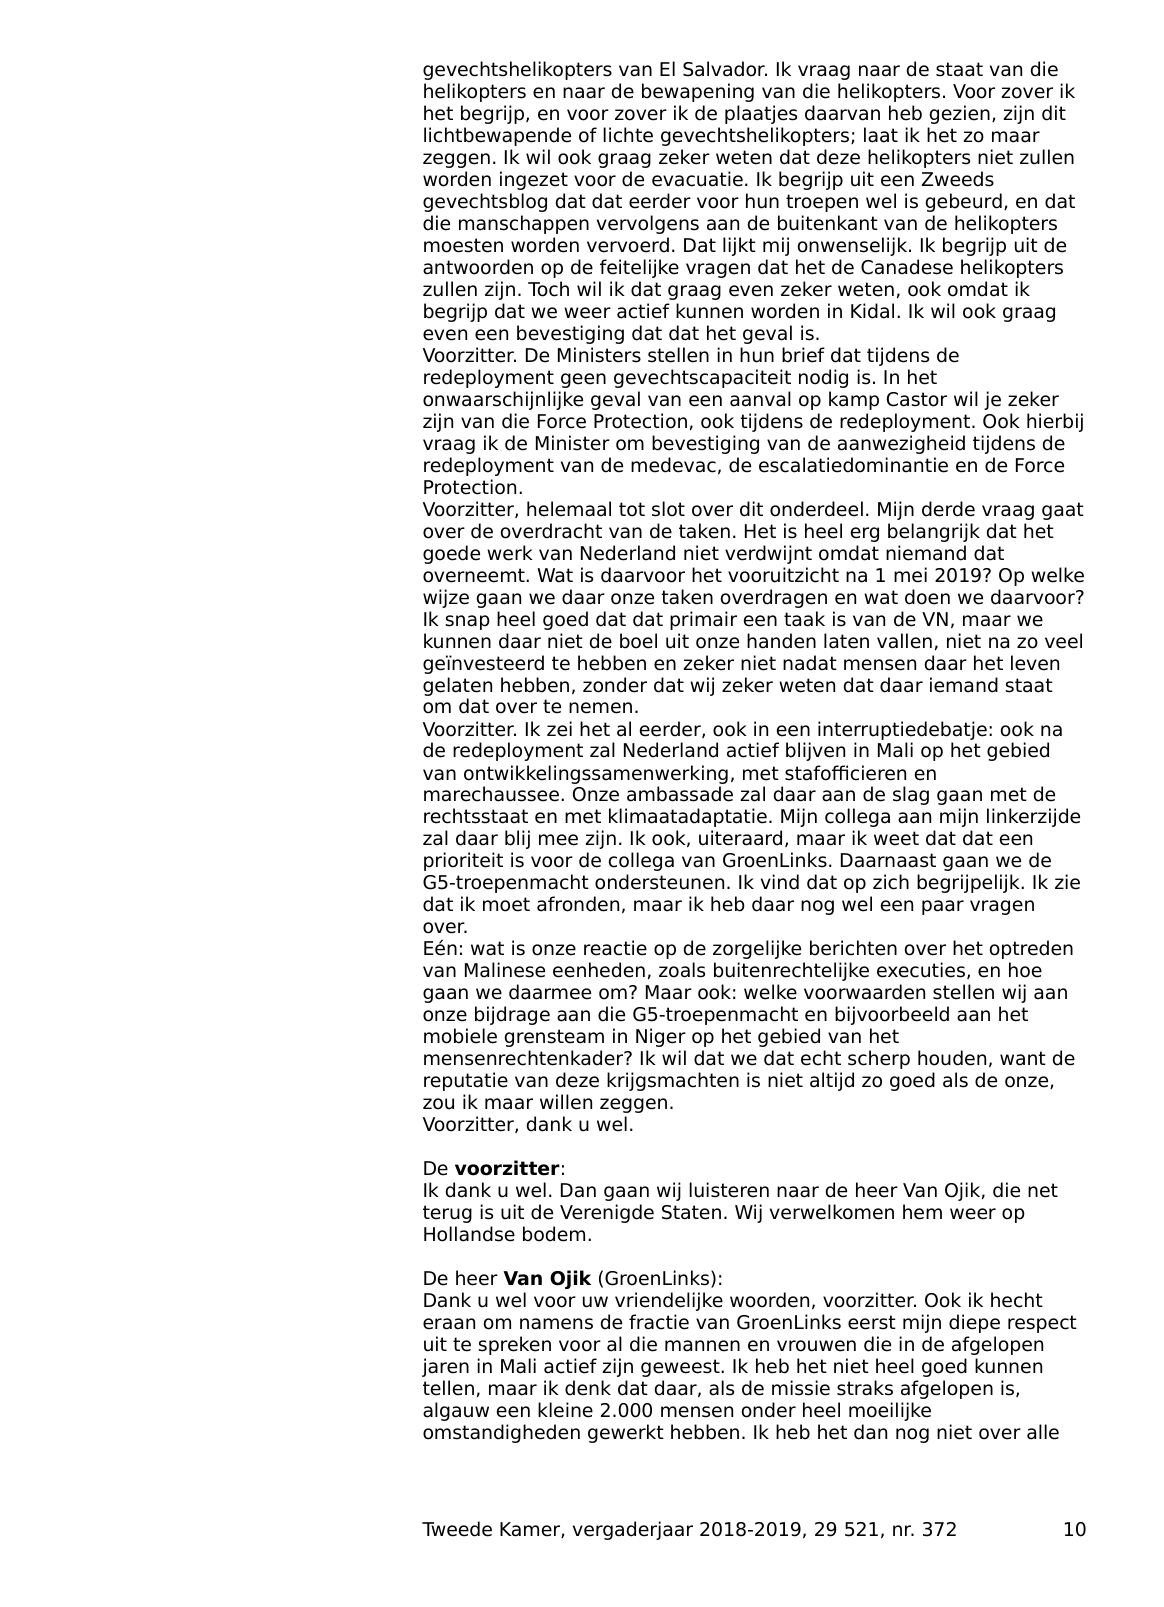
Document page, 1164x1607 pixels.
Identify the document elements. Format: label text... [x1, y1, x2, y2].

text Eén: wat is onze reactie op de zorgelijke berichten over het optreden van Malinese eenheden, zoals buitenrechtelijke executies, en hoe gaan we daarmee om? Maar ook: welke voorwaarden stellen wij aan onze bijdrage aan die G5-troepenmacht en bijvoorbeeld aan het mobiele grensteam in Niger op het gebied van het mensenrechtenkader? Ik wil dat we dat echt scherp houden, want de reputatie van deze krijgsmachten is niet altijd zo goed als de onze, zou ik maar willen zeggen. [422, 938, 1087, 1114]
text Voorzitter, helemaal tot slot over dit onderdeel. Mijn derde vraag gaat over de overdracht van de taken. Het is heel erg belangrijk dat het goede werk van Nederland niet verdwijnt omdat niemand dat overneemt. Wat is daarvoor het vooruitzicht na 1 mei 2019? Op welke wijze gaan we daar onze taken overdragen en wat doen we daarvoor? Ik snap heel goed dat dat primair een taak is van de VN, maar we kunnen daar niet de boel uit onze handen laten vallen, niet na zo veel geïnvesteerd te hebben en zeker niet nadat mensen daar het leven gelaten hebben, zonder dat wij zeker weten dat daar iemand staat om dat over te nemen. [422, 499, 1087, 718]
text De voorzitter: [422, 1158, 1087, 1180]
text Voorzitter, dank u wel. [422, 1114, 1087, 1136]
text gevechtshelikopters van El Salvador. Ik vraag naar de staat van die helikopters en naar de bewapening van die helikopters. Voor zover ik het begrijp, en voor zover ik de plaatjes daarvan heb gezien, zijn dit lichtbewapende of lichte gevechtshelikopters; laat ik het zo maar zeggen. Ik wil ook graag zeker weten dat deze helikopters niet zullen worden ingezet voor de evacuatie. Ik begrijp uit een Zweeds gevechtsblog dat dat eerder voor hun troepen wel is gebeurd, en dat die manschappen vervolgens aan de buitenkant van de helikopters moesten worden vervoerd. Dat lijkt mij onwenselijk. Ik begrijp uit de antwoorden op de feitelijke vragen dat het de Canadese helikopters zullen zijn. Toch wil ik dat graag even zeker weten, ook omdat ik begrijp dat we weer actief kunnen worden in Kidal. Ik wil ook graag even een bevestiging dat dat het geval is. [422, 59, 1087, 345]
text Ik dank u wel. Dan gaan wij luisteren naar de heer Van Ojik, die net terug is uit de Verenigde Staten. Wij verwelkomen hem weer op Hollandse bodem. [422, 1180, 1087, 1246]
text Voorzitter. De Ministers stellen in hun brief dat tijdens de redeployment geen gevechtscapaciteit nodig is. In het onwaarschijnlijke geval van een aanval op kamp Castor wil je zeker zijn van die Force Protection, ook tijdens de redeployment. Ook hierbij vraag ik de Minister om bevestiging van de aanwezigheid tijdens de redeployment van de medevac, de escalatiedominantie en de Force Protection. [422, 345, 1087, 499]
text Dank u wel voor uw vriendelijke woorden, voorzitter. Ook ik hecht eraan om namens de fractie van GroenLinks eerst mijn diepe respect uit te spreken voor al die mannen en vrouwen die in de afgelopen jaren in Mali actief zijn geweest. Ik heb het niet heel goed kunnen tellen, maar ik denk dat daar, als de missie straks afgelopen is, algauw een kleine 2.000 mensen onder heel moeilijke omstandigheden gewerkt hebben. Ik heb het dan nog niet over alle [422, 1290, 1087, 1444]
text De heer Van Ojik (GroenLinks): [422, 1268, 1087, 1290]
text Voorzitter. Ik zei het al eerder, ook in een interruptiedebatje: ook na de redeployment zal Nederland actief blijven in Mali op het gebied van ontwikkelingssamenwerking, met stafofficieren en marechaussee. Onze ambassade zal daar aan de slag gaan met de rechtsstaat en met klimaatadaptatie. Mijn collega aan mijn linkerzijde zal daar blij mee zijn. Ik ook, uiteraard, maar ik weet dat dat een prioriteit is voor de collega van GroenLinks. Daarnaast gaan we de G5-troepenmacht ondersteunen. Ik vind dat op zich begrijpelijk. Ik zie dat ik moet afronden, maar ik heb daar nog wel een paar vragen over. [422, 718, 1087, 938]
